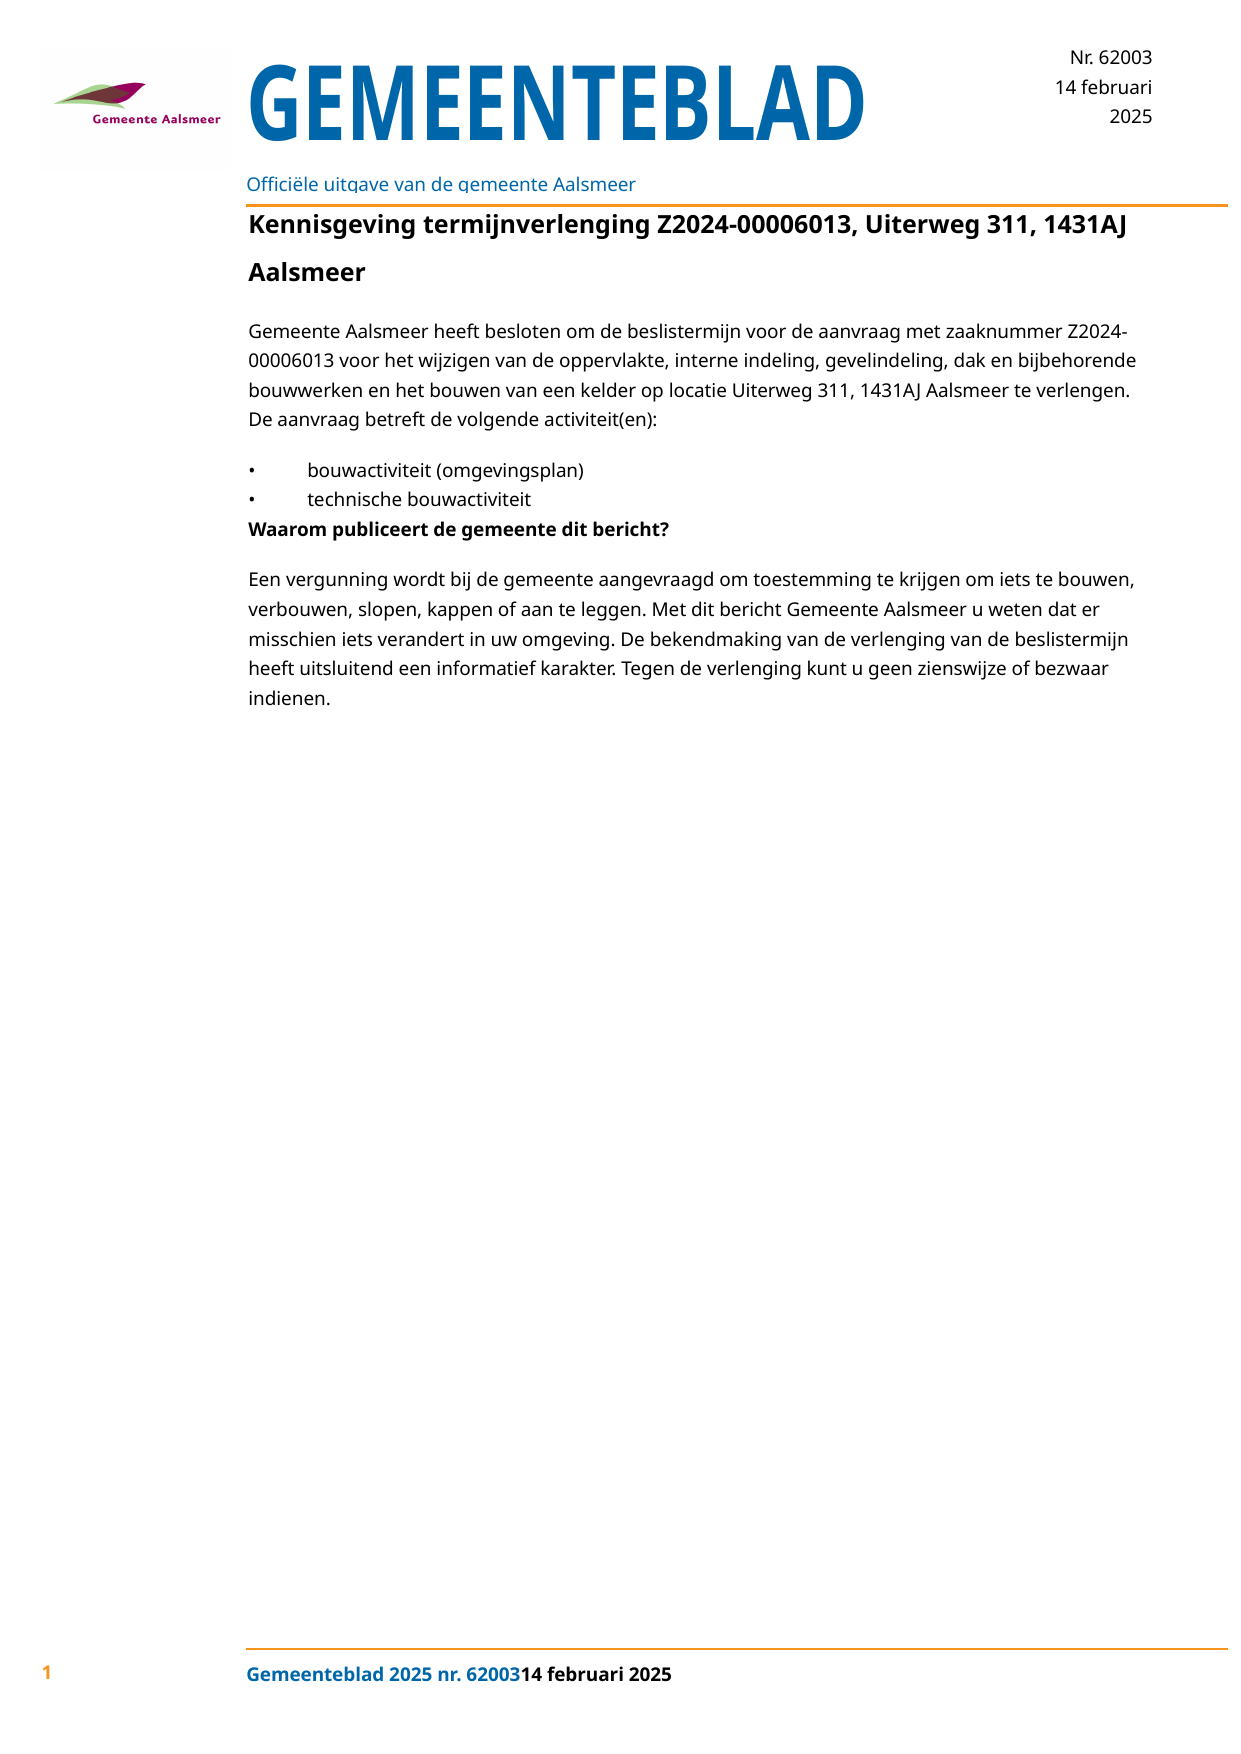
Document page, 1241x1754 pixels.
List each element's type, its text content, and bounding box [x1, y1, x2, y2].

text Gemeente Aalsmeer heeft besloten om de beslistermijn voor de aanvraag met zaaknummer Z2024-00006013 voor het wijzigen van de oppervlakte, interne indeling, gevelindeling, dak en bijbehorende bouwwerken en het bouwen van een kelder op locatie Uiterweg 311, 1431AJ Aalsmeer te verlengen. De aanvraag betreft de volgende activiteit(en): [248, 318, 1152, 432]
picture [41, 47, 231, 172]
text Een vergunning wordt bij de gemeente aangevraagd om toestemming te krijgen om iets te bouwen, verbouwen, slopen, kappen of aan te leggen. Met dit bericht Gemeente Aalsmeer u weten dat er misschien iets verandert in uw omgeving. De bekendmaking van de verlenging van de beslistermijn heeft uitsluitend een informatief karakter. Tegen de verlenging kunt u geen zienswijze of bezwaar indienen. [248, 567, 1152, 711]
text Waarom publiceert de gemeente dit bericht? [248, 516, 1152, 542]
list technische bouwactiviteit [248, 487, 1152, 512]
text Kennisgeving termijnverlenging Z2024-00006013, Uiterweg 311, 1431AJ Aalsmeer [248, 207, 1152, 288]
list bouwactiviteit (omgevingsplan) [248, 457, 1152, 483]
